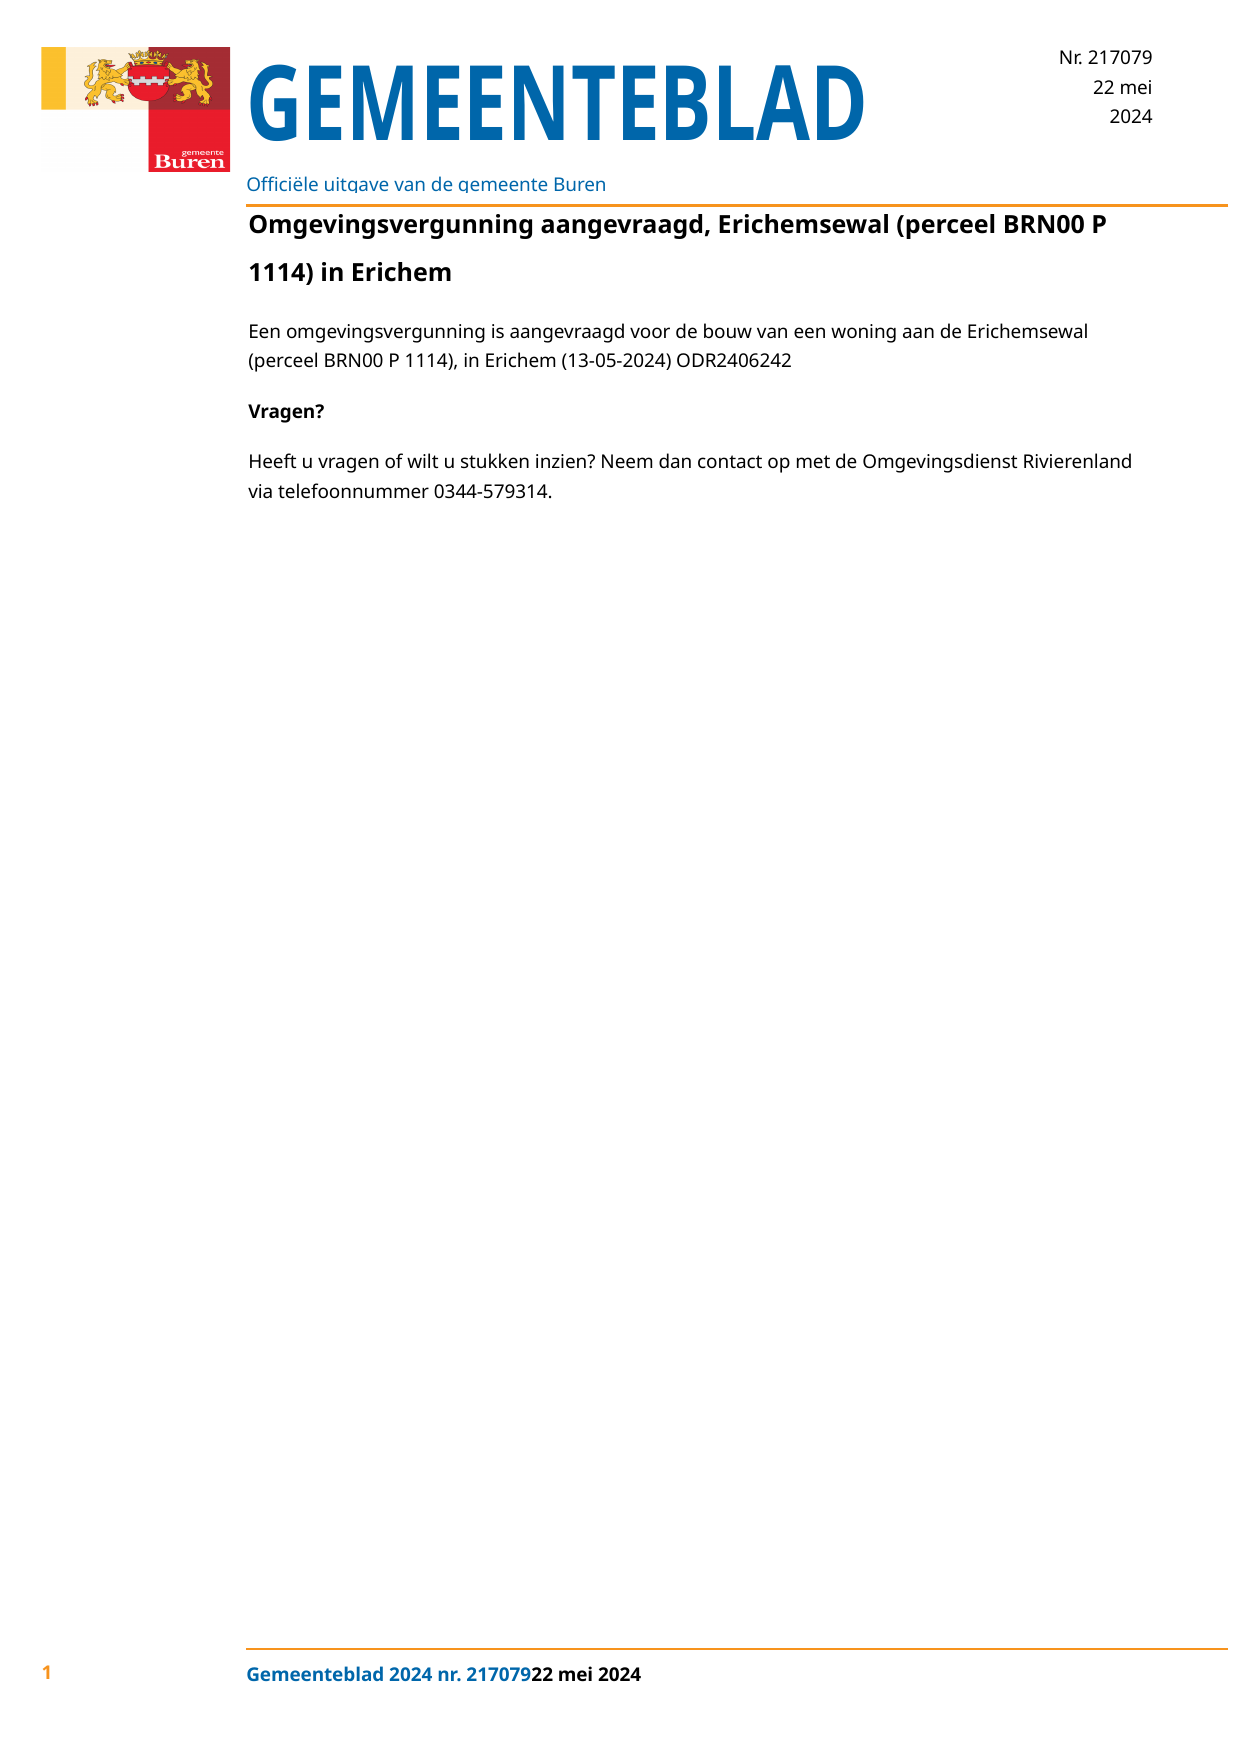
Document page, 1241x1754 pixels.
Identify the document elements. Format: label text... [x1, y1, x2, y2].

text Heeft u vragen of wilt u stukken inzien? Neem dan contact op met de Omgevingsdienst Rivierenland via telefoonnummer 0344-579314. [248, 448, 1152, 504]
text Een omgevingsvergunning is aangevraagd voor de bouw van een woning aan de Erichemsewal (perceel BRN00 P 1114), in Erichem (13-05-2024) ODR2406242 [248, 318, 1152, 373]
picture [41, 47, 231, 172]
text Omgevingsvergunning aangevraagd, Erichemsewal (perceel BRN00 P 1114) in Erichem [248, 207, 1152, 288]
text Vragen? [248, 398, 1152, 424]
